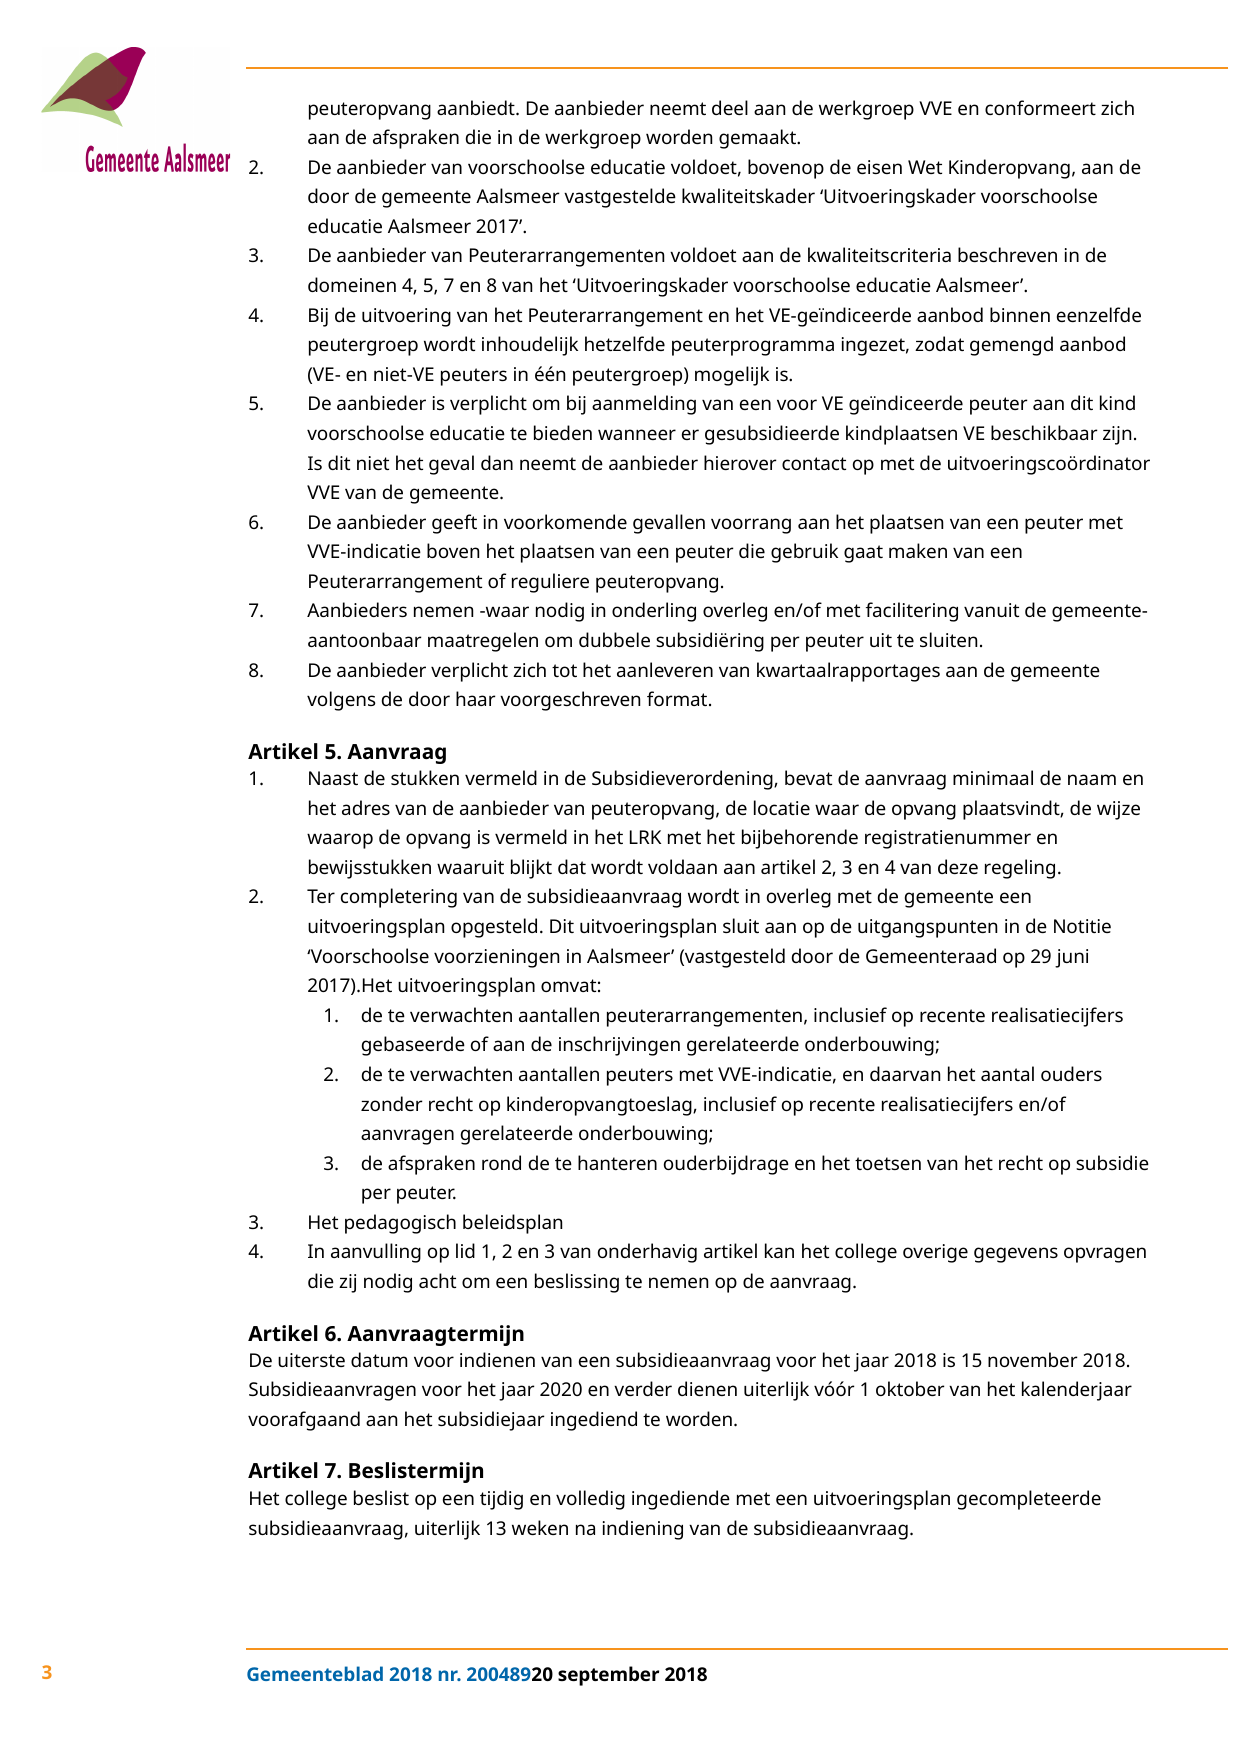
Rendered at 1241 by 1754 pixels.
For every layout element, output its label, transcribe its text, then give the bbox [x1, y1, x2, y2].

list Ter completering van de subsidieaanvraag wordt in overleg met de gemeente een uitvoeringsplan opgesteld. Dit uitvoeringsplan sluit aan op de uitgangspunten in de Notitie ‘Voorschoolse voorzieningen in Aalsmeer’ (vastgesteld door de Gemeenteraad op 29 juni 2017).Het uitvoeringsplan omvat: [248, 884, 1152, 998]
list de te verwachten aantallen peuterarrangementen, inclusief op recente realisatiecijfers gebaseerde of aan de inschrijvingen gerelateerde onderbouwing; [323, 1002, 1152, 1057]
list De aanbieder geeft in voorkomende gevallen voorrang aan het plaatsen van een peuter met VVE-indicatie boven het plaatsen van een peuter die gebruik gaat maken van een Peuterarrangement of reguliere peuteropvang. [248, 509, 1152, 594]
list In aanvulling op lid 1, 2 en 3 van onderhavig artikel kan het college overige gegevens opvragen die zij nodig acht om een beslissing te nemen op de aanvraag. [248, 1239, 1152, 1294]
picture [41, 47, 231, 172]
text Het college beslist op een tijdig en volledig ingediende met een uitvoeringsplan gecompleteerde subsidieaanvraag, uiterlijk 13 weken na indiening van de subsidieaanvraag. [248, 1485, 1152, 1540]
list De aanbieder verplicht zich tot het aanleveren van kwartaalrapportages aan de gemeente volgens de door haar voorgeschreven format. [248, 657, 1152, 712]
text Artikel 5. Aanvraag [248, 737, 1152, 765]
list De aanbieder van voorschoolse educatie voldoet, bovenop de eisen Wet Kinderopvang, aan de door de gemeente Aalsmeer vastgestelde kwaliteitskader ‘Uitvoeringskader voorschoolse educatie Aalsmeer 2017’. [248, 154, 1152, 239]
text De uiterste datum voor indienen van een subsidieaanvraag voor het jaar 2018 is 15 november 2018. Subsidieaanvragen voor het jaar 2020 en verder dienen uiterlijk vóór 1 oktober van het kalenderjaar voorafgaand aan het subsidiejaar ingediend te worden. [248, 1347, 1152, 1432]
list de afspraken rond de te hanteren ouderbijdrage en het toetsen van het recht op subsidie per peuter. [323, 1150, 1152, 1205]
list de te verwachten aantallen peuters met VVE-indicatie, en daarvan het aantal ouders zonder recht op kinderopvangtoeslag, inclusief op recente realisatiecijfers en/of aanvragen gerelateerde onderbouwing; [323, 1061, 1152, 1146]
text Artikel 6. Aanvraagtermijn [248, 1319, 1152, 1347]
list Bij de uitvoering van het Peuterarrangement en het VE-geïndiceerde aanbod binnen eenzelfde peutergroep wordt inhoudelijk hetzelfde peuterprogramma ingezet, zodat gemengd aanbod (VE- en niet-VE peuters in één peutergroep) mogelijk is. [248, 302, 1152, 387]
list peuteropvang aanbiedt. De aanbieder neemt deel aan de werkgroep VVE en conformeert zich aan de afspraken die in de werkgroep worden gemaakt. [248, 95, 1152, 150]
text Artikel 7. Beslistermijn [248, 1457, 1152, 1485]
list De aanbieder van Peuterarrangementen voldoet aan de kwaliteitscriteria beschreven in de domeinen 4, 5, 7 en 8 van het ‘Uitvoeringskader voorschoolse educatie Aalsmeer’. [248, 243, 1152, 298]
list Naast de stukken vermeld in de Subsidieverordening, bevat de aanvraag minimaal de naam en het adres van de aanbieder van peuteropvang, de locatie waar de opvang plaatsvindt, de wijze waarop de opvang is vermeld in het LRK met het bijbehorende registratienummer en bewijsstukken waaruit blijkt dat wordt voldaan aan artikel 2, 3 en 4 van deze regeling. [248, 765, 1152, 880]
list Aanbieders nemen -waar nodig in onderling overleg en/of met facilitering vanuit de gemeente- aantoonbaar maatregelen om dubbele subsidiëring per peuter uit te sluiten. [248, 598, 1152, 653]
list Het pedagogisch beleidsplan [248, 1209, 1152, 1235]
list De aanbieder is verplicht om bij aanmelding van een voor VE geïndiceerde peuter aan dit kind voorschoolse educatie te bieden wanneer er gesubsidieerde kindplaatsen VE beschikbaar zijn. Is dit niet het geval dan neemt de aanbieder hierover contact op met de uitvoeringscoördinator VVE van de gemeente. [248, 391, 1152, 505]
